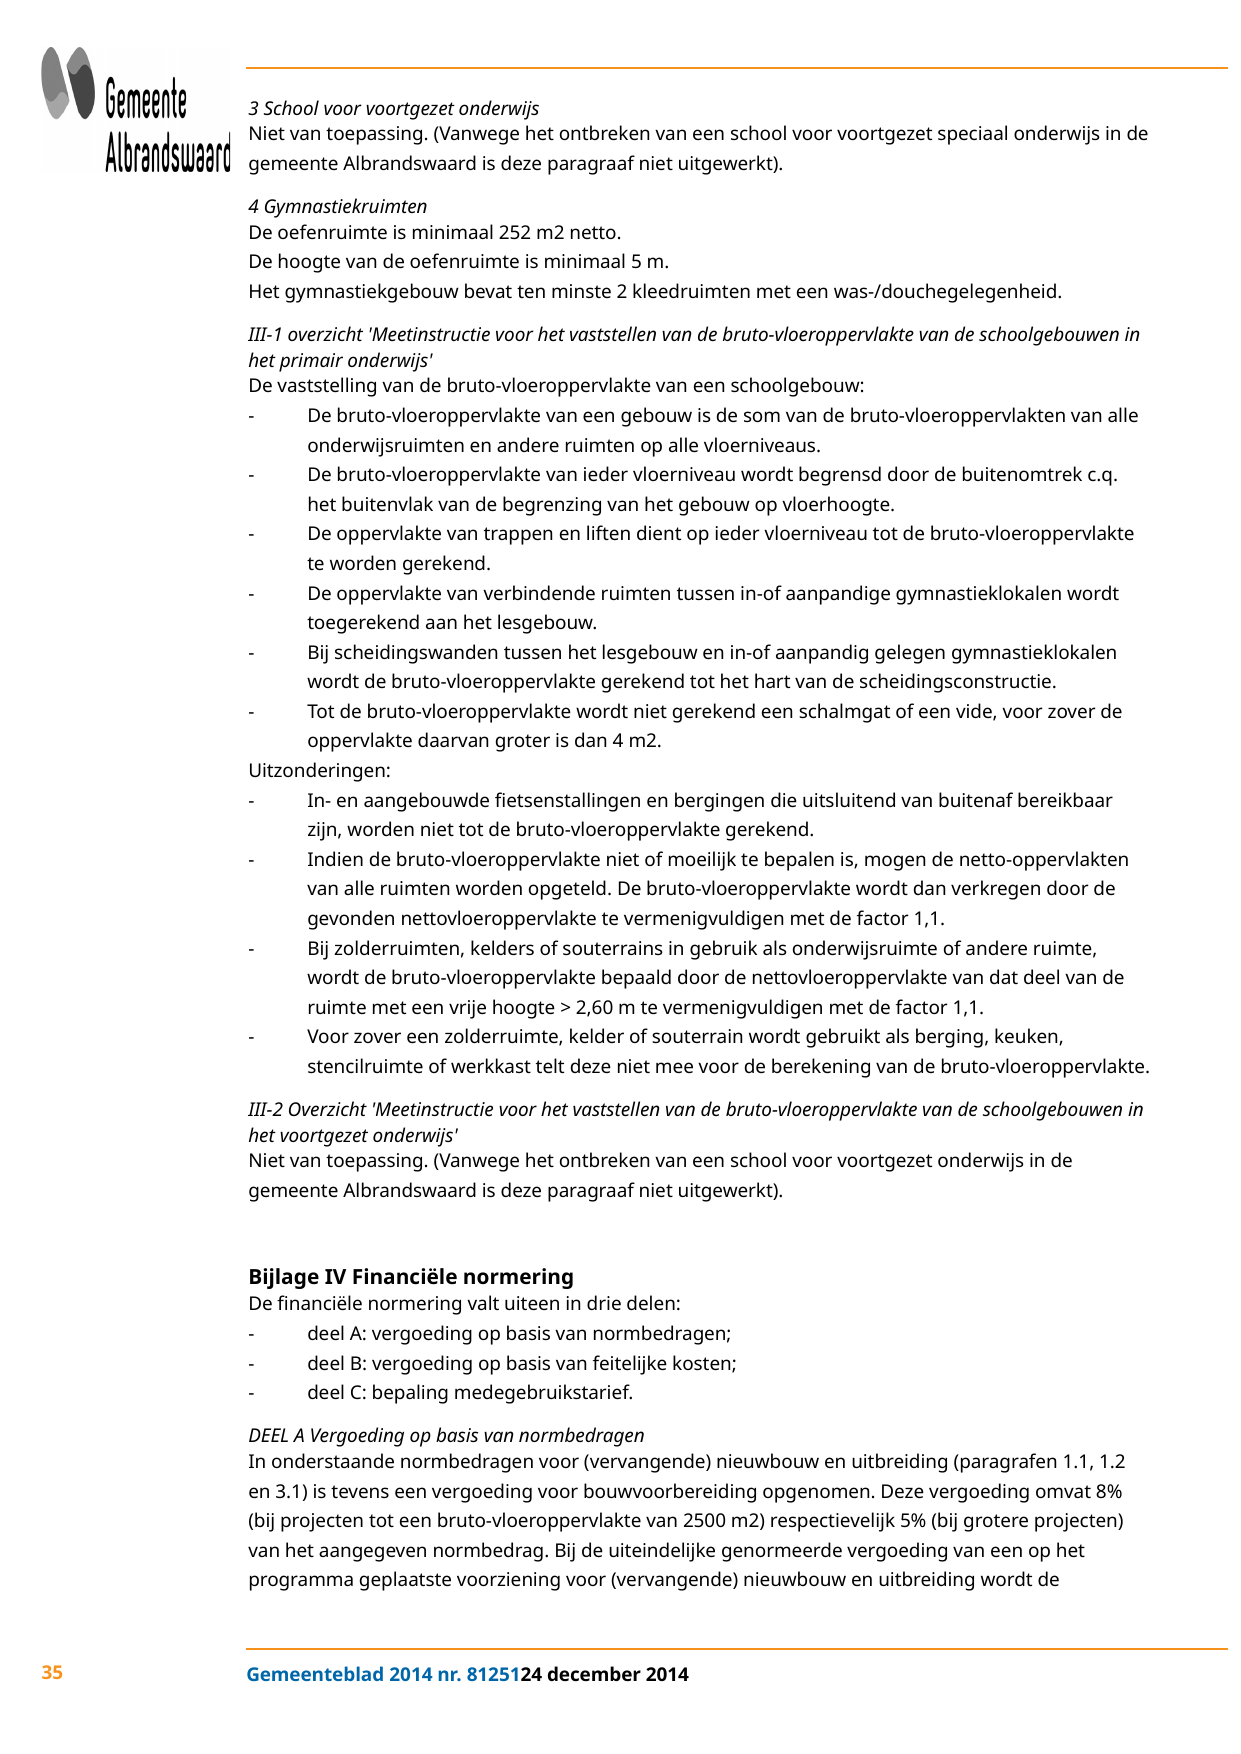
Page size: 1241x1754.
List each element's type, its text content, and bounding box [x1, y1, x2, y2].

text Niet van toepassing. (Vanwege het ontbreken van een school voor voortgezet onderwijs in de gemeente Albrandswaard is deze paragraaf niet uitgewerkt). [248, 1148, 1152, 1203]
text De financiële normering valt uiteen in drie delen: [248, 1291, 1152, 1316]
text De oefenruimte is minimaal 252 m2 netto. [248, 219, 1152, 245]
text 3 School voor voortgezet onderwijs [248, 95, 1152, 121]
list deel A: vergoeding op basis van normbedragen; [248, 1320, 1152, 1346]
list De bruto-vloeroppervlakte van ieder vloerniveau wordt begrensd door de buitenomtrek c.q. het buitenvlak van de begrenzing van het gebouw op vloerhoogte. [248, 461, 1152, 517]
list Bij zolderruimten, kelders of souterrains in gebruik als onderwijsruimte of andere ruimte, wordt de bruto-vloeroppervlakte bepaald door de nettovloeroppervlakte van dat deel van de ruimte met een vrije hoogte > 2,60 m te vermenigvuldigen met de factor 1,1. [248, 935, 1152, 1020]
text Het gymnastiekgebouw bevat ten minste 2 kleedruimten met een was-/douchegelegenheid. [248, 278, 1152, 304]
list De oppervlakte van trappen en liften dient op ieder vloerniveau tot de bruto-vloeroppervlakte te worden gerekend. [248, 521, 1152, 576]
text De vaststelling van de bruto-vloeroppervlakte van een schoolgebouw: [248, 373, 1152, 398]
list Tot de bruto-vloeroppervlakte wordt niet gerekend een schalmgat of een vide, voor zover de oppervlakte daarvan groter is dan 4 m2. [248, 698, 1152, 753]
list deel B: vergoeding op basis van feitelijke kosten; [248, 1350, 1152, 1376]
list deel C: bepaling medegebruikstarief. [248, 1379, 1152, 1405]
text Bijlage IV Financiële normering [248, 1262, 1152, 1291]
text III-2 Overzicht 'Meetinstructie voor het vaststellen van de bruto-vloeroppervlakte van de schoolgebouwen in het voortgezet onderwijs' [248, 1096, 1152, 1148]
list Bij scheidingswanden tussen het lesgebouw en in-of aanpandig gelegen gymnastieklokalen wordt de bruto-vloeroppervlakte gerekend tot het hart van de scheidingsconstructie. [248, 639, 1152, 694]
text Niet van toepassing. (Vanwege het ontbreken van een school voor voortgezet speciaal onderwijs in de gemeente Albrandswaard is deze paragraaf niet uitgewerkt). [248, 121, 1152, 176]
text De hoogte van de oefenruimte is minimaal 5 m. [248, 248, 1152, 274]
text III-1 overzicht 'Meetinstructie voor het vaststellen van de bruto-vloeroppervlakte van de schoolgebouwen in het primair onderwijs' [248, 321, 1152, 373]
picture [41, 47, 231, 172]
list De bruto-vloeroppervlakte van een gebouw is de som van de bruto-vloeroppervlakten van alle onderwijsruimten en andere ruimten op alle vloerniveaus. [248, 402, 1152, 458]
list Indien de bruto-vloeroppervlakte niet of moeilijk te bepalen is, mogen de netto-oppervlakten van alle ruimten worden opgeteld. De bruto-vloeroppervlakte wordt dan verkregen door de gevonden nettovloeroppervlakte te vermenigvuldigen met de factor 1,1. [248, 846, 1152, 931]
text DEEL A Vergoeding op basis van normbedragen [248, 1422, 1152, 1448]
list Voor zover een zolderruimte, kelder of souterrain wordt gebruikt als berging, keuken, stencilruimte of werkkast telt deze niet mee voor de berekening van de bruto-vloeroppervlakte. [248, 1023, 1152, 1079]
text Uitzonderingen: [248, 757, 1152, 783]
list De oppervlakte van verbindende ruimten tussen in-of aanpandige gymnastieklokalen wordt toegerekend aan het lesgebouw. [248, 580, 1152, 635]
text 4 Gymnastiekruimten [248, 193, 1152, 219]
list In- en aangebouwde fietsenstallingen en bergingen die uitsluitend van buitenaf bereikbaar zijn, worden niet tot de bruto-vloeroppervlakte gerekend. [248, 787, 1152, 842]
text In onderstaande normbedragen voor (vervangende) nieuwbouw en uitbreiding (paragrafen 1.1, 1.2 en 3.1) is tevens een vergoeding voor bouwvoorbereiding opgenomen. Deze vergoeding omvat 8% (bij projecten tot een bruto-vloeroppervlakte van 2500 m2) respectievelijk 5% (bij grotere projecten) van het aangegeven normbedrag. Bij de uiteindelijke genormeerde vergoeding van een op het programma geplaatste voorziening voor (vervangende) nieuwbouw en uitbreiding wordt de [248, 1448, 1152, 1592]
